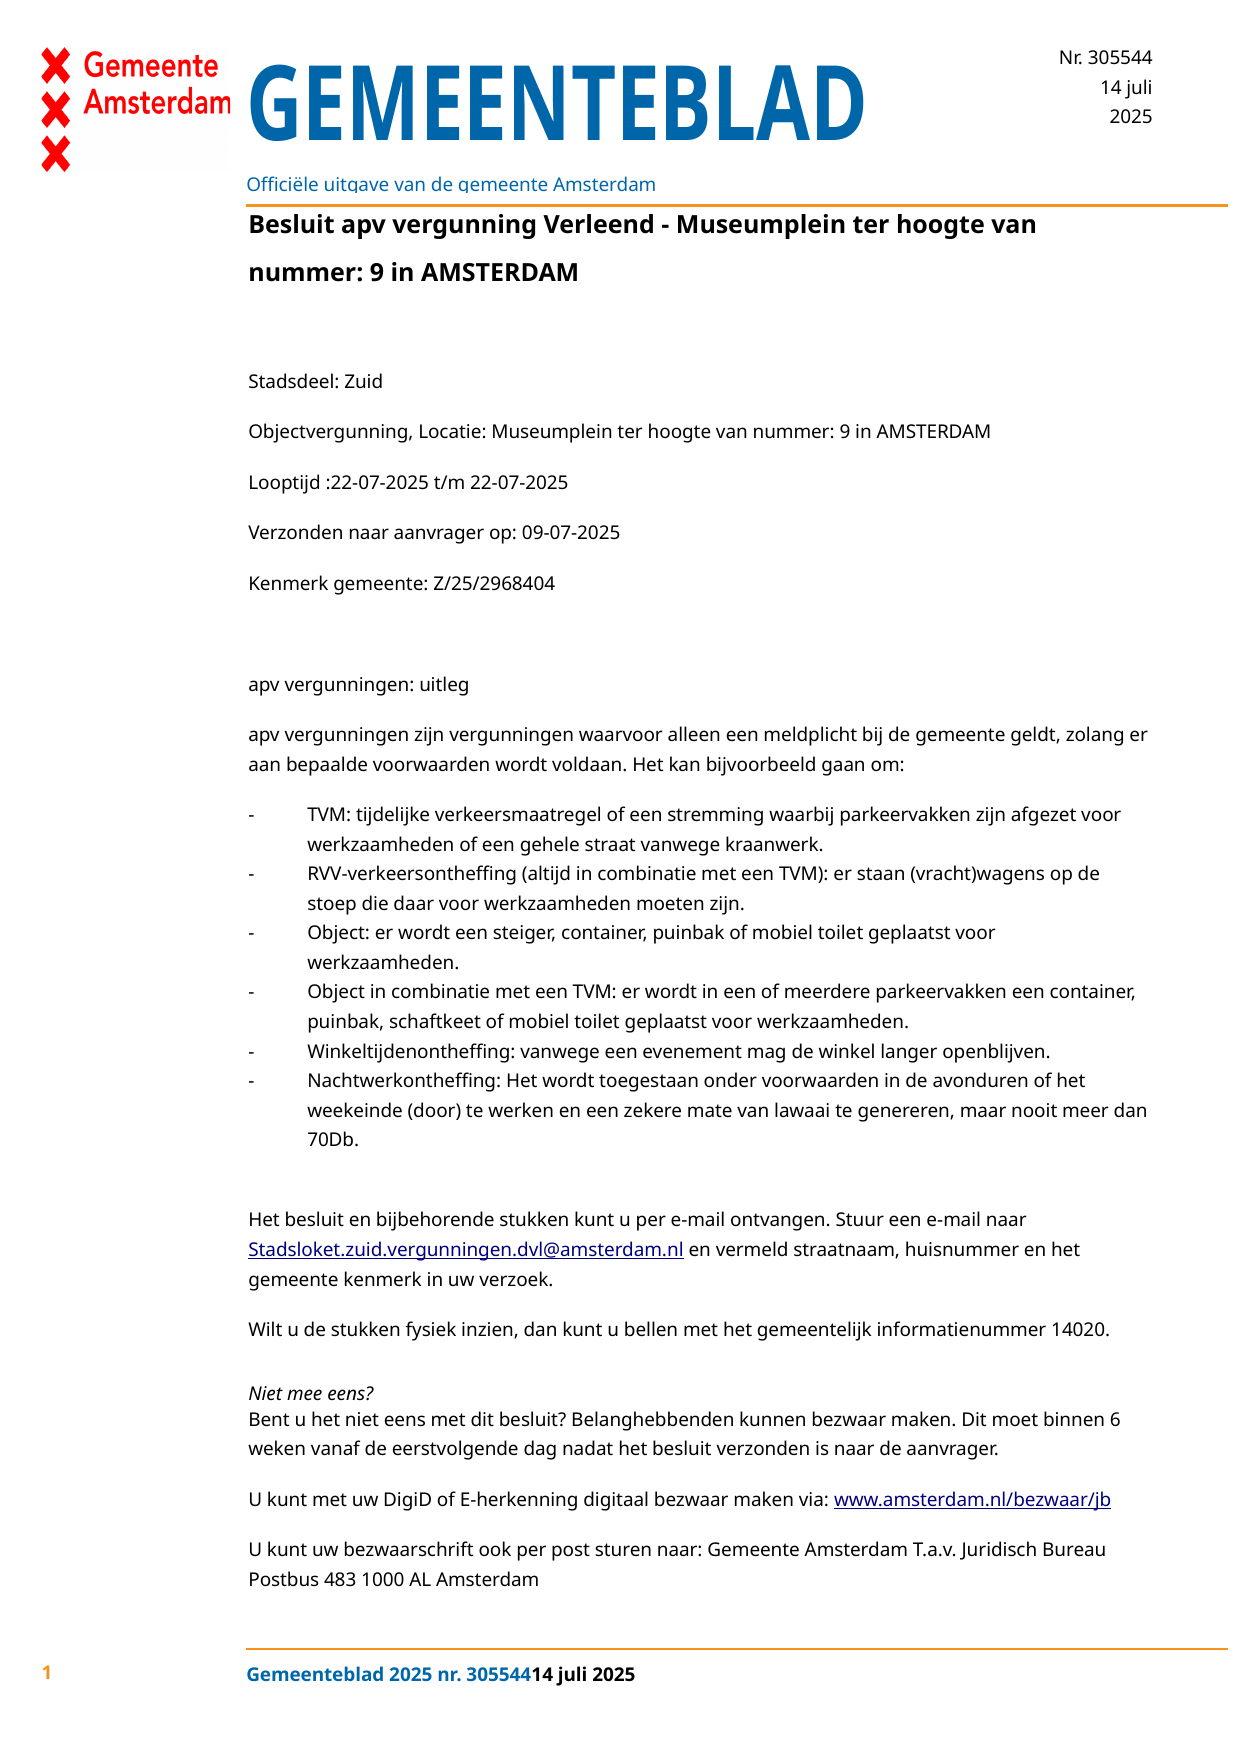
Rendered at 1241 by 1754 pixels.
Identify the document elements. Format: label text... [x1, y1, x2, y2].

text Bent u het niet eens met dit besluit? Belanghebbenden kunnen bezwaar maken. Dit moet binnen 6 weken vanaf de eerstvolgende dag nadat het besluit verzonden is naar de aanvrager. [248, 1406, 1152, 1461]
text Het besluit en bijbehorende stukken kunt u per e-mail ontvangen. Stuur een e-mail naar Stadsloket.zuid.vergunningen.dvl@amsterdam.nl en vermeld straatnaam, huisnummer en het gemeente kenmerk in uw verzoek. [248, 1207, 1152, 1292]
text U kunt uw bezwaarschrift ook per post sturen naar: Gemeente Amsterdam T.a.v. Juridisch Bureau Postbus 483 1000 AL Amsterdam [248, 1536, 1152, 1592]
text Besluit apv vergunning Verleend - Museumplein ter hoogte van nummer: 9 in AMSTERDAM [248, 207, 1152, 288]
text apv vergunningen zijn vergunningen waarvoor alleen een meldplicht bij de gemeente geldt, zolang er aan bepaalde voorwaarden wordt voldaan. Het kan bijvoorbeeld gaan om: [248, 721, 1152, 777]
text Looptijd :22-07-2025 t/m 22-07-2025 [248, 469, 1152, 495]
text Objectvergunning, Locatie: Museumplein ter hoogte van nummer: 9 in AMSTERDAM [248, 419, 1152, 444]
list Winkeltijdenontheffing: vanwege een evenement mag de winkel langer openblijven. [248, 1038, 1152, 1064]
list Object: er wordt een steiger, container, puinbak of mobiel toilet geplaatst voor werkzaamheden. [248, 919, 1152, 975]
text Kenmerk gemeente: Z/25/2968404 [248, 570, 1152, 596]
text Wilt u de stukken fysiek inzien, dan kunt u bellen met het gemeentelijk informatienummer 14020. [248, 1316, 1152, 1342]
list Object in combinatie met een TVM: er wordt in een of meerdere parkeervakken een container, puinbak, schaftkeet of mobiel toilet geplaatst voor werkzaamheden. [248, 979, 1152, 1034]
text Verzonden naar aanvrager op: 09-07-2025 [248, 519, 1152, 545]
text U kunt met uw DigiD of E-herkenning digitaal bezwaar maken via: www.amsterdam.nl/bezwaar/jb [248, 1486, 1152, 1512]
list RVV-verkeersontheffing (altijd in combinatie met een TVM): er staan (vracht)wagens op de stoep die daar voor werkzaamheden moeten zijn. [248, 860, 1152, 916]
picture [41, 47, 231, 172]
text Niet mee eens? [248, 1380, 1152, 1406]
text apv vergunningen: uitleg [248, 671, 1152, 697]
list Nachtwerkontheffing: Het wordt toegestaan onder voorwaarden in de avonduren of het weekeinde (door) te werken en een zekere mate van lawaai te genereren, maar nooit meer dan 70Db. [248, 1067, 1152, 1152]
text Stadsdeel: Zuid [248, 368, 1152, 394]
list TVM: tijdelijke verkeersmaatregel of een stremming waarbij parkeervakken zijn afgezet voor werkzaamheden of een gehele straat vanwege kraanwerk. [248, 801, 1152, 857]
